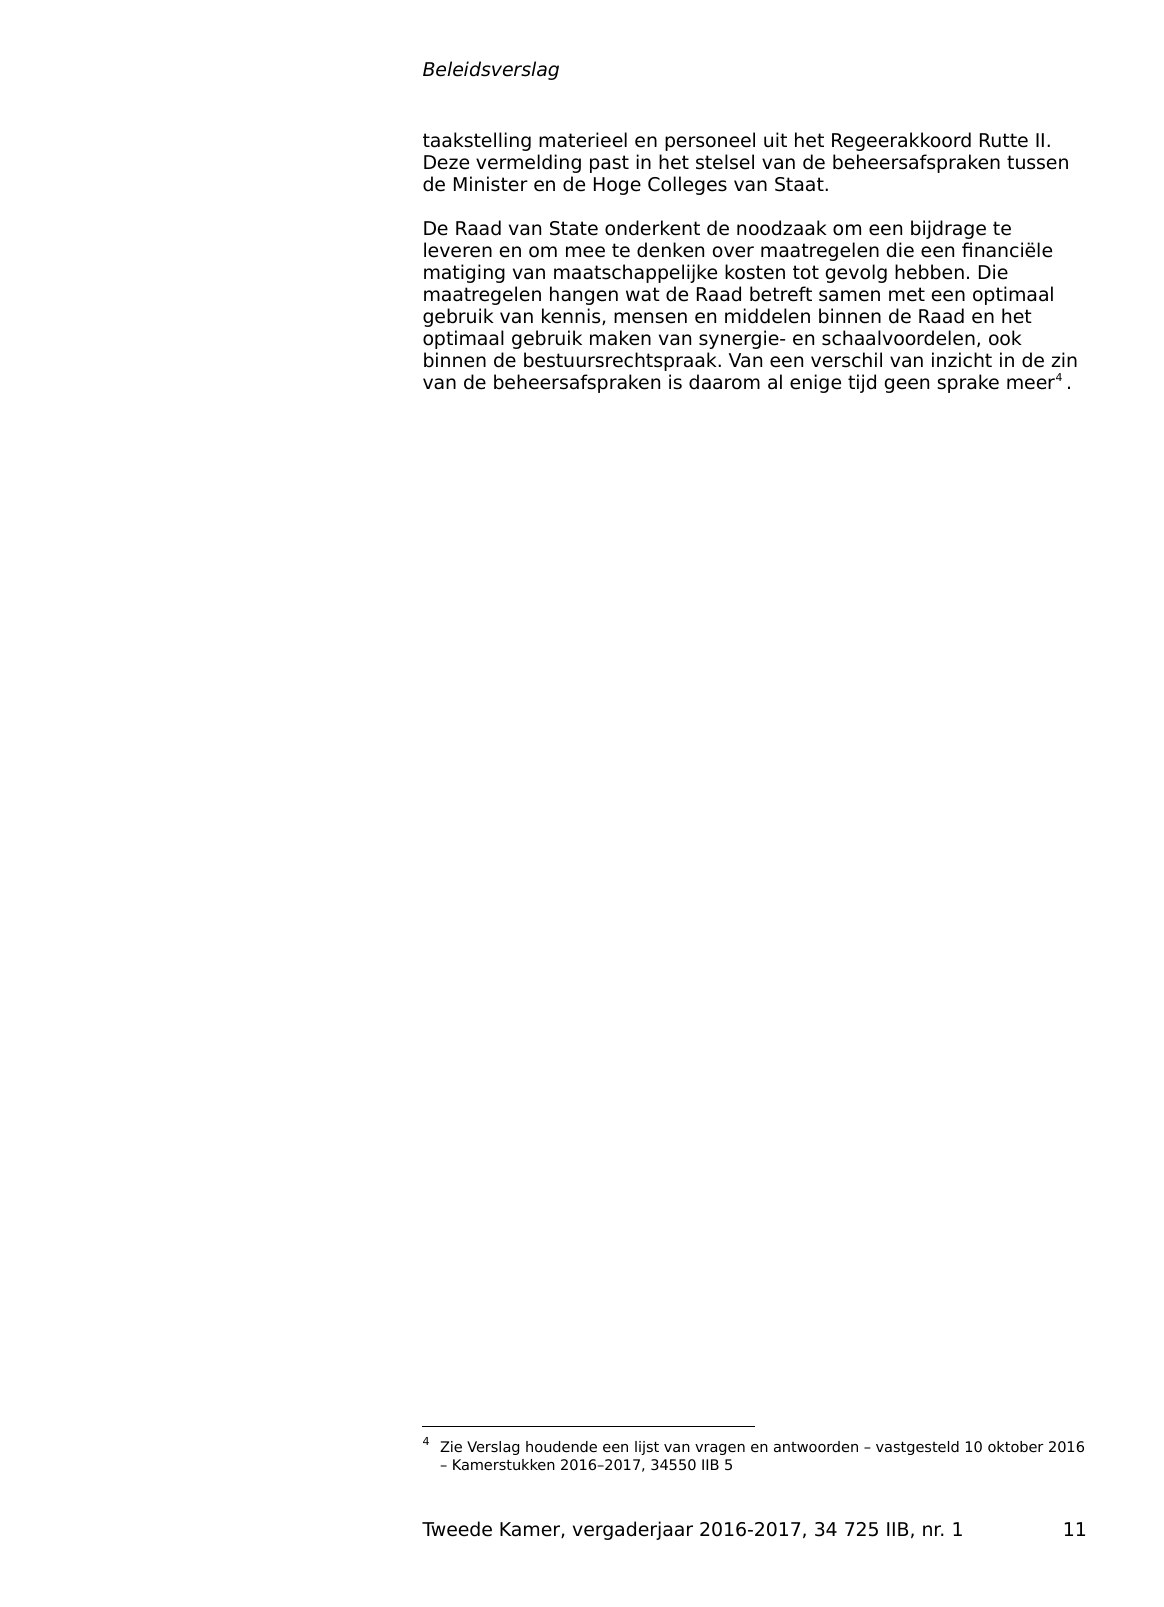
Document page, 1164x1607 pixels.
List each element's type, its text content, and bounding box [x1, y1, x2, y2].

text Zie Verslag houdende een lijst van vragen en antwoorden – vastgesteld 10 oktober 2016 – Kamerstukken 2016–2017, 34550 IIB 5 [422, 1435, 1087, 1474]
text taakstelling materieel en personeel uit het Regeerakkoord Rutte II. Deze vermelding past in het stelsel van de beheersafspraken tussen de Minister en de Hoge Colleges van Staat. [422, 130, 1087, 196]
text De Raad van State onderkent de noodzaak om een bijdrage te leveren en om mee te denken over maatregelen die een financiële matiging van maatschappelijke kosten tot gevolg hebben. Die maatregelen hangen wat de Raad betreft samen met een optimaal gebruik van kennis, mensen en middelen binnen de Raad en het optimaal gebruik maken van synergie- en schaalvoordelen, ook binnen de bestuursrechtspraak. Van een verschil van inzicht in de zin van de beheersafspraken is daarom al enige tijd geen sprake meer. [422, 218, 1087, 394]
